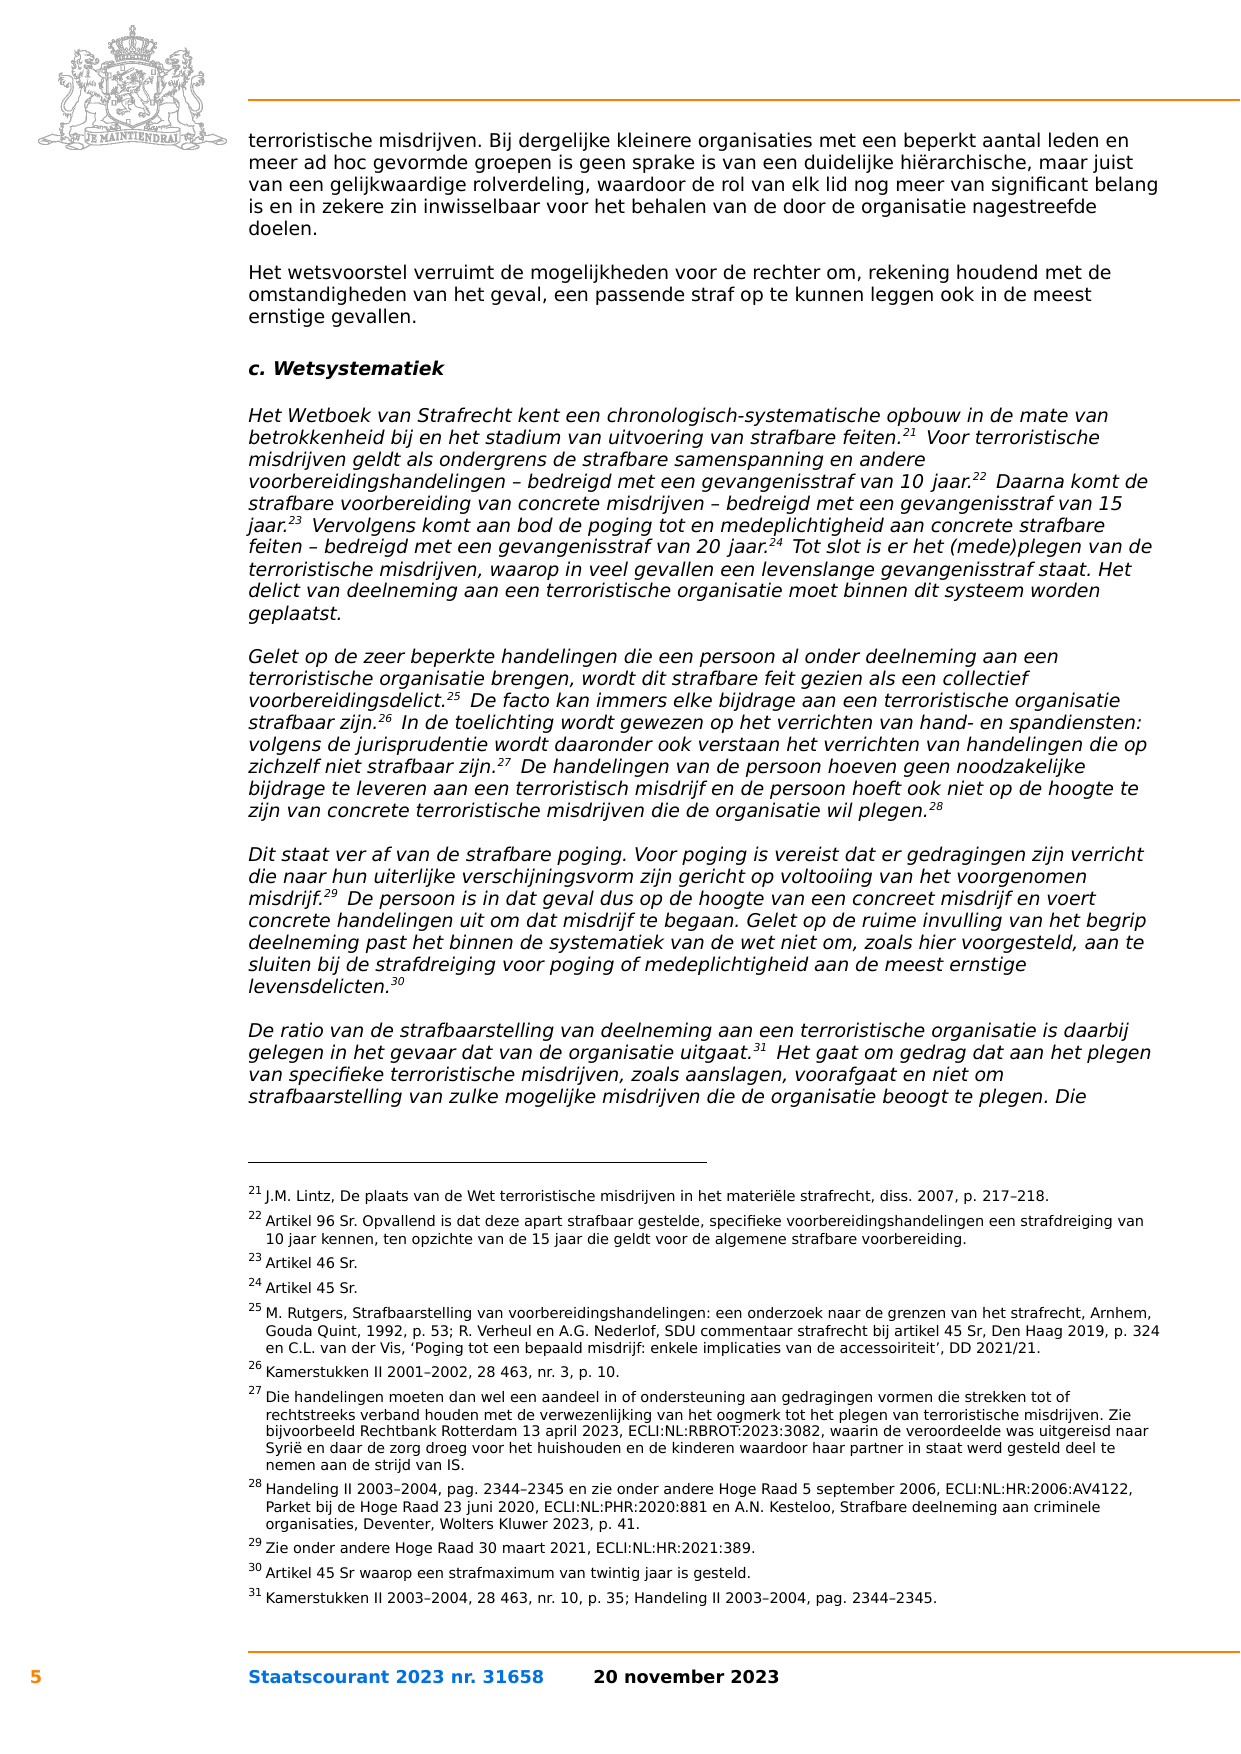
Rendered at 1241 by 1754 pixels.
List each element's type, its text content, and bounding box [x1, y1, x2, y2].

text Gelet op de zeer beperkte handelingen die een persoon al onder deelneming aan een terroristische organisatie brengen, wordt dit strafbare feit gezien als een collectief voorbereidingsdelict. De facto kan immers elke bijdrage aan een terroristische organisatie strafbaar zijn. In de toelichting wordt gewezen op het verrichten van hand- en spandiensten: volgens de jurisprudentie wordt daaronder ook verstaan het verrichten van handelingen die op zichzelf niet strafbaar zijn. De handelingen van de persoon hoeven geen noodzakelijke bijdrage te leveren aan een terroristisch misdrijf en de persoon hoeft ook niet op de hoogte te zijn van concrete terroristische misdrijven die de organisatie wil plegen. [248, 646, 1163, 822]
text J.M. Lintz, De plaats van de Wet terroristische misdrijven in het materiële strafrecht, diss. 2007, p. 217–218. [248, 1184, 1163, 1206]
text De ratio van de strafbaarstelling van deelneming aan een terroristische organisatie is daarbij gelegen in het gevaar dat van de organisatie uitgaat. Het gaat om gedrag dat aan het plegen van specifieke terroristische misdrijven, zoals aanslagen, voorafgaat en niet om strafbaarstelling van zulke mogelijke misdrijven die de organisatie beoogt te plegen. Die [248, 1020, 1163, 1108]
text Kamerstukken II 2003–2004, 28 463, nr. 10, p. 35; Handeling II 2003–2004, pag. 2344–2345. [248, 1586, 1163, 1608]
text Artikel 96 Sr. Opvallend is dat deze apart strafbaar gestelde, specifieke voorbereidingshandelingen een strafdreiging van 10 jaar kennen, ten opzichte van de 15 jaar die geldt voor de algemene strafbare voorbereiding. [248, 1209, 1163, 1248]
subtitle c. Wetsystematiek [248, 358, 1163, 379]
text Dit staat ver af van de strafbare poging. Voor poging is vereist dat er gedragingen zijn verricht die naar hun uiterlijke verschijningsvorm zijn gericht op voltooiing van het voorgenomen misdrijf. De persoon is in dat geval dus op de hoogte van een concreet misdrijf en voert concrete handelingen uit om dat misdrijf te begaan. Gelet op de ruime invulling van het begrip deelneming past het binnen de systematiek van de wet niet om, zoals hier voorgesteld, aan te sluiten bij de strafdreiging voor poging of medeplichtigheid aan de meest ernstige levensdelicten. [248, 844, 1163, 998]
text Kamerstukken II 2001–2002, 28 463, nr. 3, p. 10. [248, 1359, 1163, 1382]
text Het wetsvoorstel verruimt de mogelijkheden voor de rechter om, rekening houdend met de omstandigheden van het geval, een passende straf op te kunnen leggen ook in de meest ernstige gevallen. [248, 262, 1163, 328]
text Handeling II 2003–2004, pag. 2344–2345 en zie onder andere Hoge Raad 5 september 2006, ECLI:NL:HR:2006:AV4122, Parket bij de Hoge Raad 23 juni 2020, ECLI:NL:PHR:2020:881 en A.N. Kesteloo, Strafbare deelneming aan criminele organisaties, Deventer, Wolters Kluwer 2023, p. 41. [248, 1477, 1163, 1533]
text Artikel 45 Sr. [248, 1276, 1163, 1298]
text Zie onder andere Hoge Raad 30 maart 2021, ECLI:NL:HR:2021:389. [248, 1536, 1163, 1558]
text Artikel 45 Sr waarop een strafmaximum van twintig jaar is gesteld. [248, 1561, 1163, 1583]
picture [38, 25, 227, 150]
text Die handelingen moeten dan wel een aandeel in of ondersteuning aan gedragingen vormen die strekken tot of rechtstreeks verband houden met de verwezenlijking van het oogmerk tot het plegen van terroristische misdrijven. Zie bijvoorbeeld Rechtbank Rotterdam 13 april 2023, ECLI:NL:RBROT:2023:3082, waarin de veroordeelde was uitgereisd naar Syrië en daar de zorg droeg voor het huishouden en de kinderen waardoor haar partner in staat werd gesteld deel te nemen aan de strijd van IS. [248, 1384, 1163, 1474]
text Het Wetboek van Strafrecht kent een chronologisch-systematische opbouw in de mate van betrokkenheid bij en het stadium van uitvoering van strafbare feiten. Voor terroristische misdrijven geldt als ondergrens de strafbare samenspanning en andere voorbereidingshandelingen – bedreigd met een gevangenisstraf van 10 jaar. Daarna komt de strafbare voorbereiding van concrete misdrijven – bedreigd met een gevangenisstraf van 15 jaar. Vervolgens komt aan bod de poging tot en medeplichtigheid aan concrete strafbare feiten – bedreigd met een gevangenisstraf van 20 jaar. Tot slot is er het (mede)plegen van de terroristische misdrijven, waarop in veel gevallen een levenslange gevangenisstraf staat. Het delict van deelneming aan een terroristische organisatie moet binnen dit systeem worden geplaatst. [248, 404, 1163, 624]
text terroristische misdrijven. Bij dergelijke kleinere organisaties met een beperkt aantal leden en meer ad hoc gevormde groepen is geen sprake is van een duidelijke hiërarchische, maar juist van een gelijkwaardige rolverdeling, waardoor de rol van elk lid nog meer van significant belang is en in zekere zin inwisselbaar voor het behalen van de door de organisatie nagestreefde doelen. [248, 130, 1163, 240]
text M. Rutgers, Strafbaarstelling van voorbereidingshandelingen: een onderzoek naar de grenzen van het strafrecht, Arnhem, Gouda Quint, 1992, p. 53; R. Verheul en A.G. Nederlof, SDU commentaar strafrecht bij artikel 45 Sr, Den Haag 2019, p. 324 en C.L. van der Vis, ‘Poging tot een bepaald misdrijf: enkele implicaties van de accessoiriteit’, DD 2021/21. [248, 1301, 1163, 1357]
text Artikel 46 Sr. [248, 1251, 1163, 1273]
